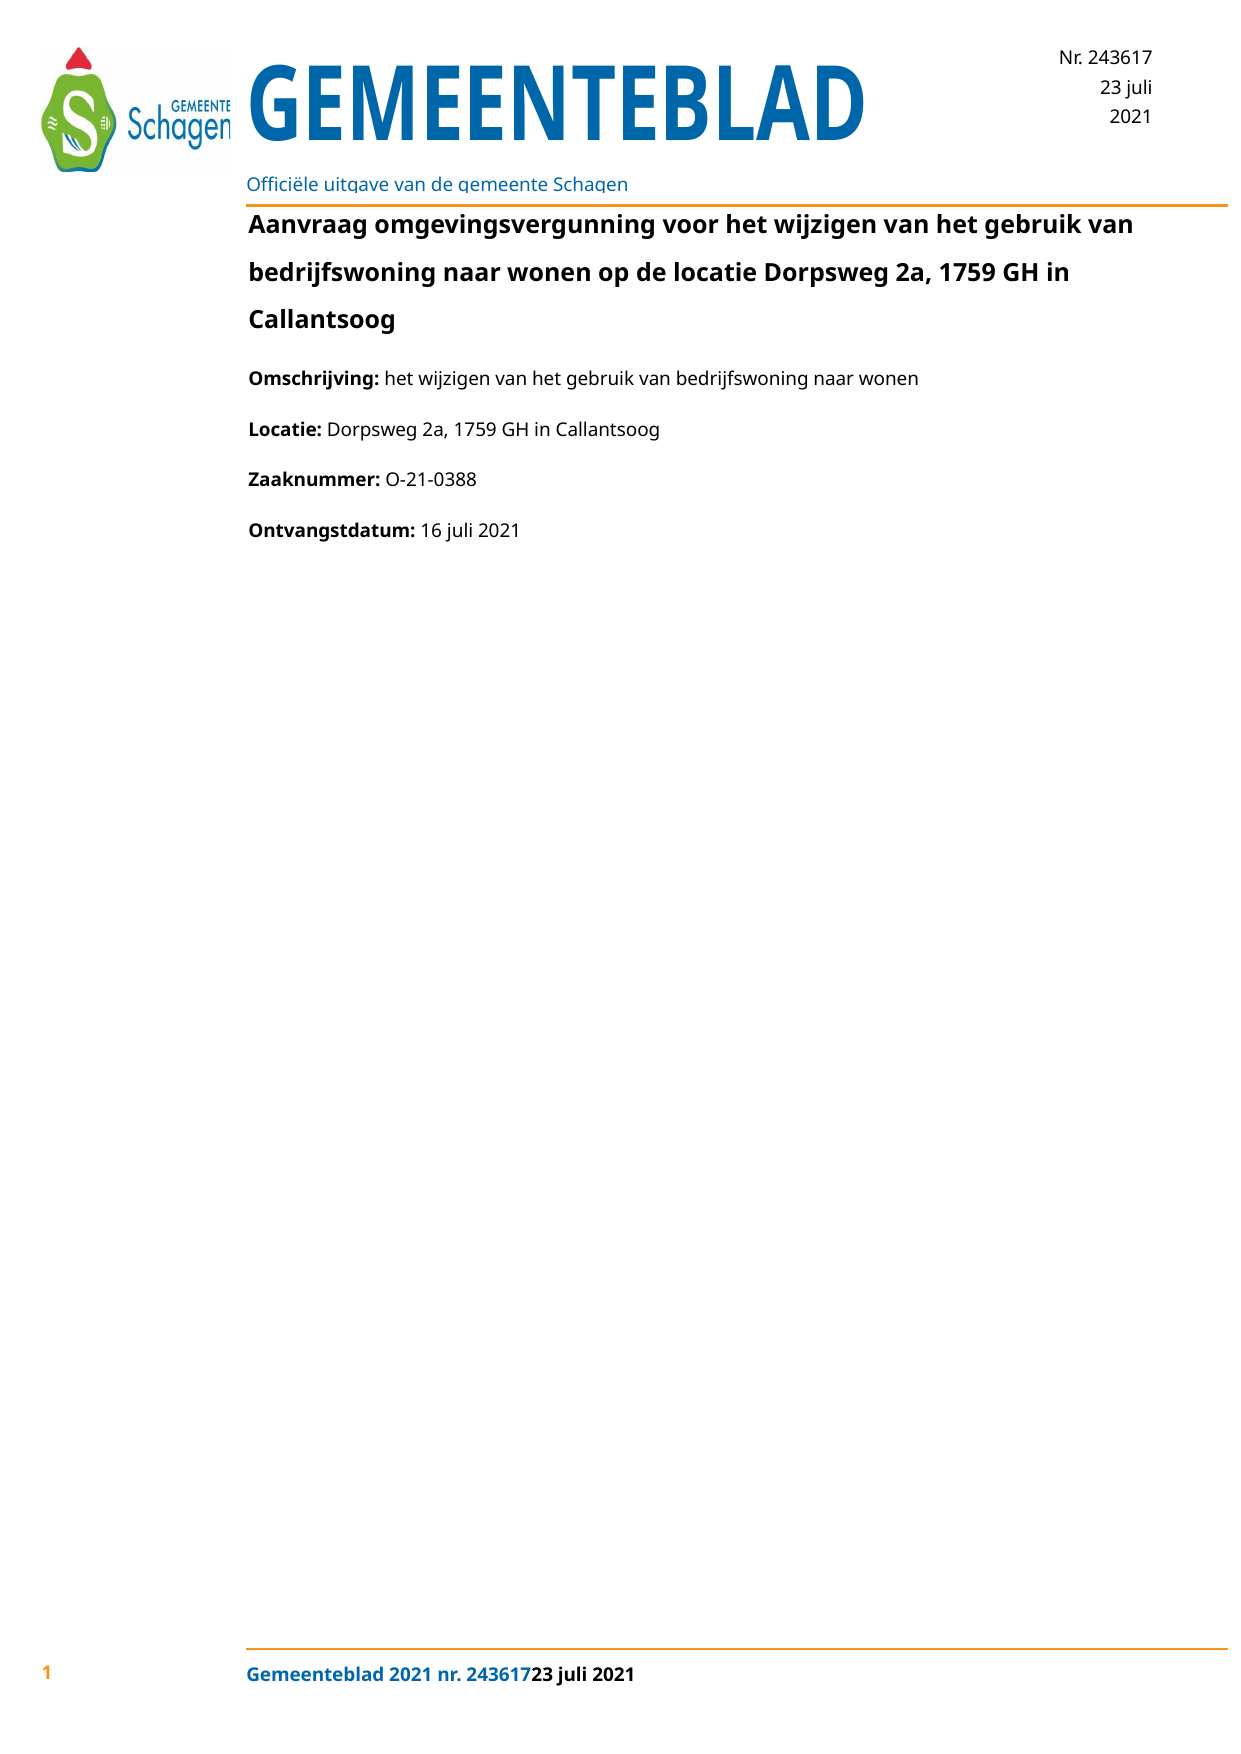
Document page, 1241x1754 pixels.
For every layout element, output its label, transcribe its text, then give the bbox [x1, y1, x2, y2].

text Zaaknummer: O-21-0388 [248, 466, 1152, 492]
text Omschrijving: het wijzigen van het gebruik van bedrijfswoning naar wonen [248, 366, 1152, 391]
text Ontvangstdatum: 16 juli 2021 [248, 517, 1152, 542]
text Locatie: Dorpsweg 2a, 1759 GH in Callantsoog [248, 416, 1152, 442]
text Aanvraag omgevingsvergunning voor het wijzigen van het gebruik van bedrijfswoning naar wonen op de locatie Dorpsweg 2a, 1759 GH in Callantsoog [248, 207, 1152, 336]
picture [41, 47, 231, 172]
